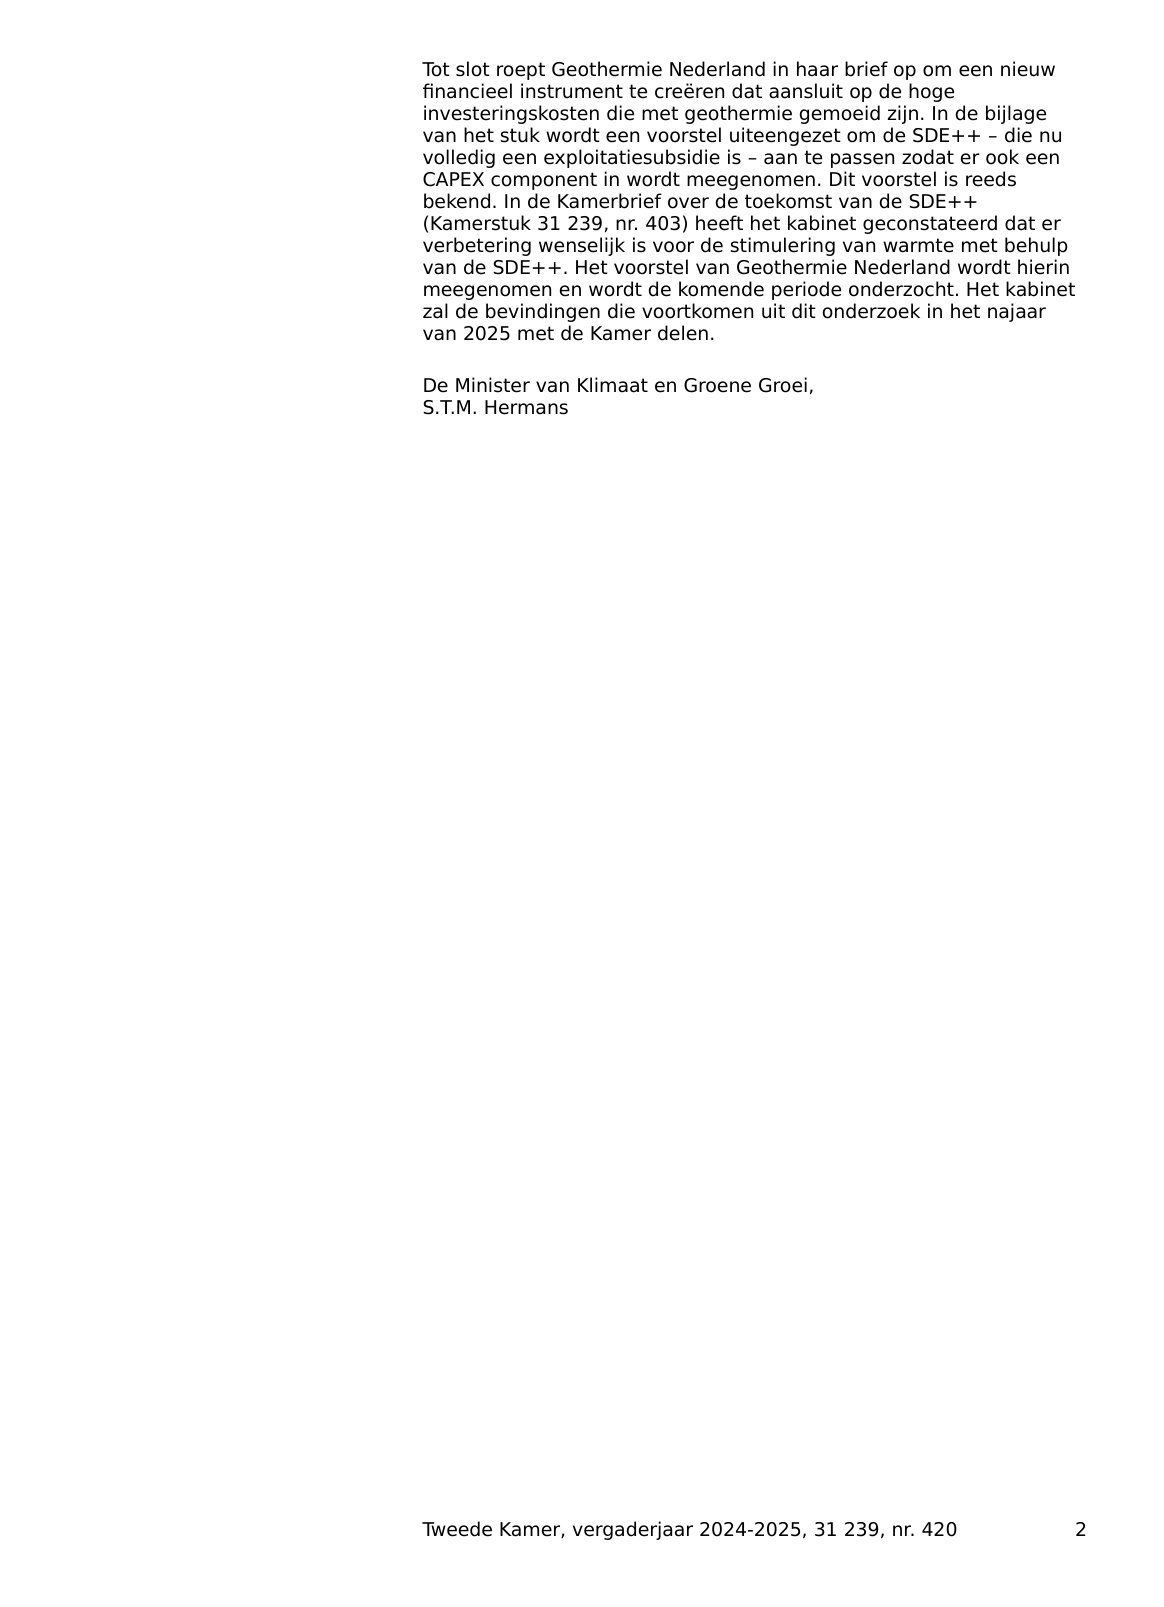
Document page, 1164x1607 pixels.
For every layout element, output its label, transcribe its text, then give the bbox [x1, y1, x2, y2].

text De Minister van Klimaat en Groene Groei, S.T.M. Hermans [422, 375, 1087, 419]
text Tot slot roept Geothermie Nederland in haar brief op om een nieuw financieel instrument te creëren dat aansluit op de hoge investeringskosten die met geothermie gemoeid zijn. In de bijlage van het stuk wordt een voorstel uiteengezet om de SDE++ – die nu volledig een exploitatiesubsidie is – aan te passen zodat er ook een CAPEX component in wordt meegenomen. Dit voorstel is reeds bekend. In de Kamerbrief over de toekomst van de SDE++ (Kamerstuk 31 239, nr. 403) heeft het kabinet geconstateerd dat er verbetering wenselijk is voor de stimulering van warmte met behulp van de SDE++. Het voorstel van Geothermie Nederland wordt hierin meegenomen en wordt de komende periode onderzocht. Het kabinet zal de bevindingen die voortkomen uit dit onderzoek in het najaar van 2025 met de Kamer delen. [422, 59, 1087, 345]
